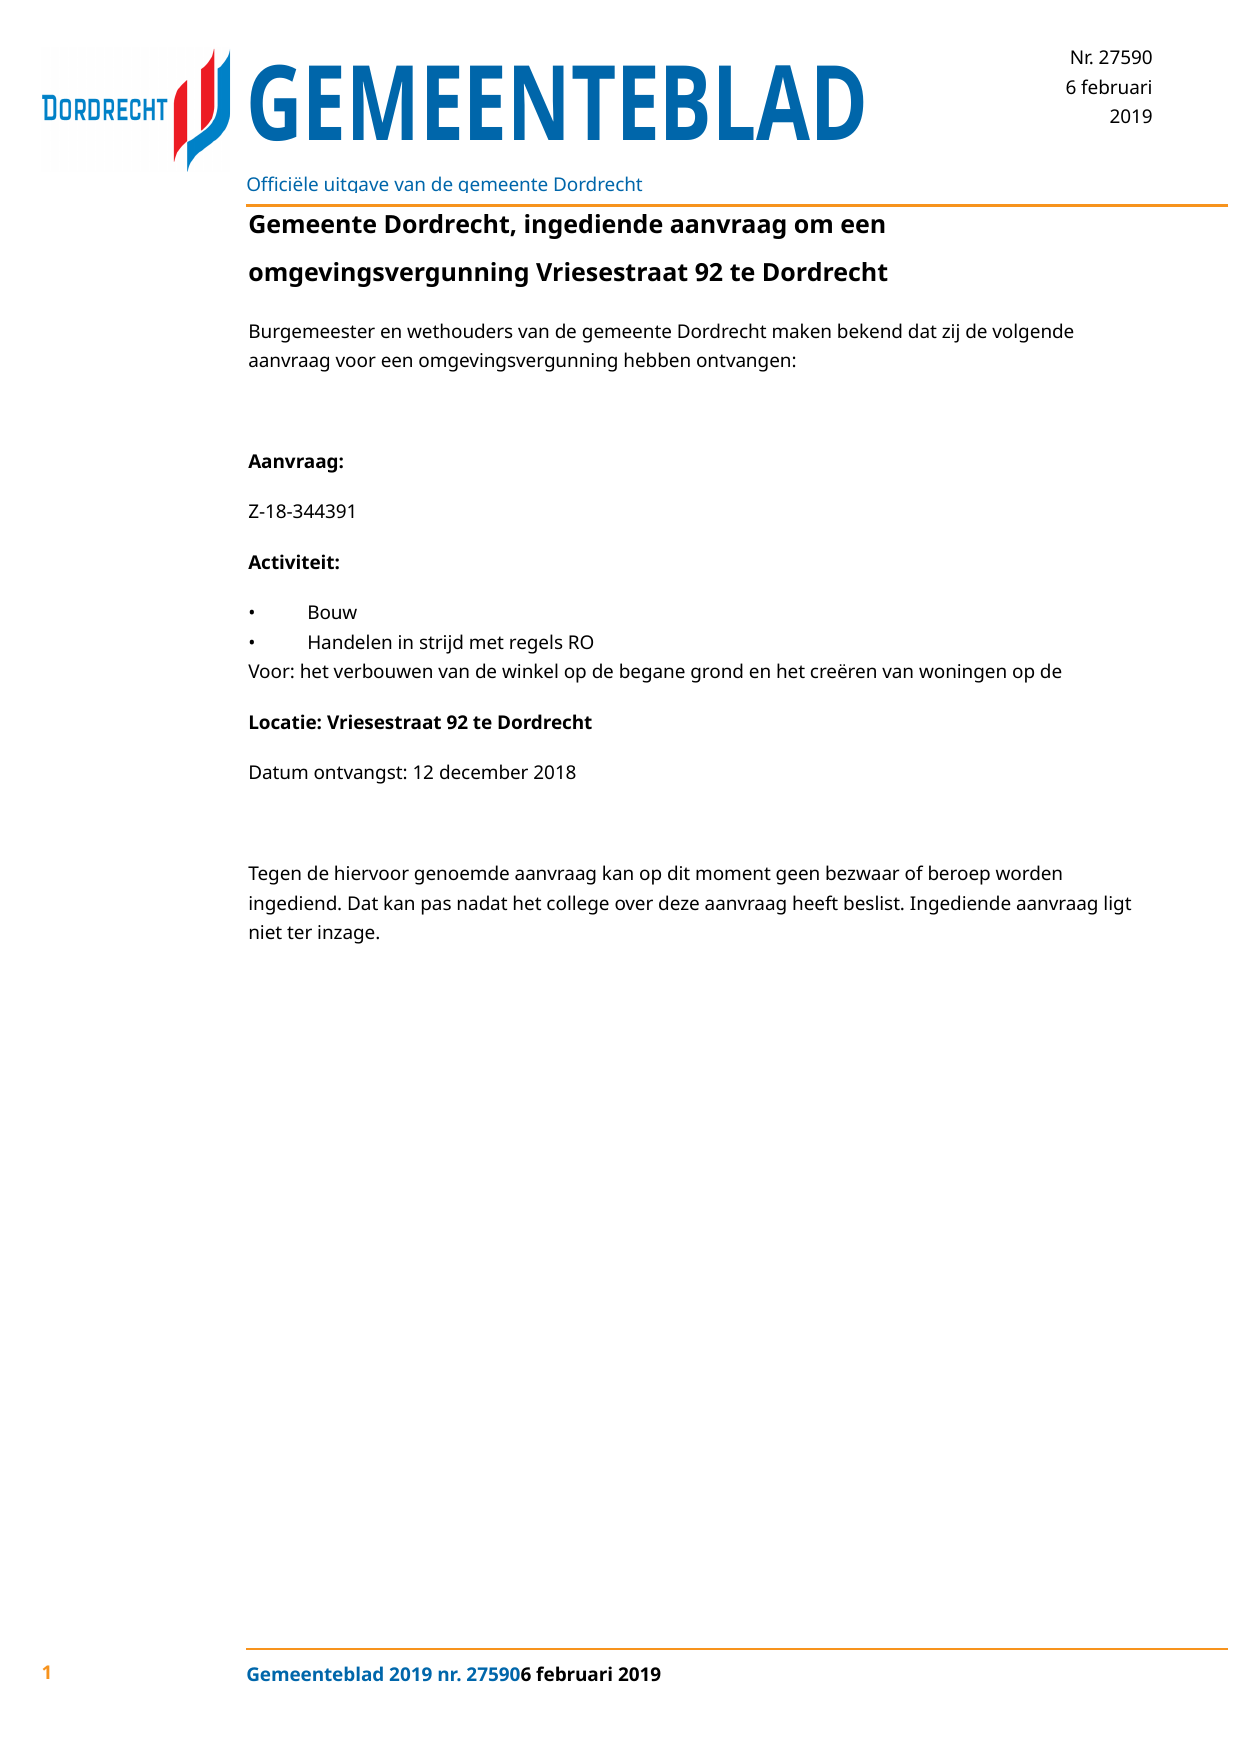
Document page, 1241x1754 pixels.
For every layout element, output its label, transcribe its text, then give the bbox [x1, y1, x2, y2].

text Voor: het verbouwen van de winkel op de begane grond en het creëren van woningen op de [248, 659, 1152, 684]
text Activiteit: [248, 549, 1152, 575]
text Aanvraag: [248, 448, 1152, 474]
text Tegen de hiervoor genoemde aanvraag kan op dit moment geen bezwaar of beroep worden ingediend. Dat kan pas nadat het college over deze aanvraag heeft beslist. Ingediende aanvraag ligt niet ter inzage. [248, 860, 1152, 945]
text Burgemeester en wethouders van de gemeente Dordrecht maken bekend dat zij de volgende aanvraag voor een omgevingsvergunning hebben ontvangen: [248, 318, 1152, 373]
picture [41, 47, 231, 172]
text Datum ontvangst: 12 december 2018 [248, 759, 1152, 785]
text Z-18-344391 [248, 499, 1152, 524]
list Handelen in strijd met regels RO [248, 629, 1152, 655]
text Gemeente Dordrecht, ingediende aanvraag om een omgevingsvergunning Vriesestraat 92 te Dordrecht [248, 207, 1152, 288]
text Locatie: Vriesestraat 92 te Dordrecht [248, 709, 1152, 735]
list Bouw [248, 599, 1152, 625]
